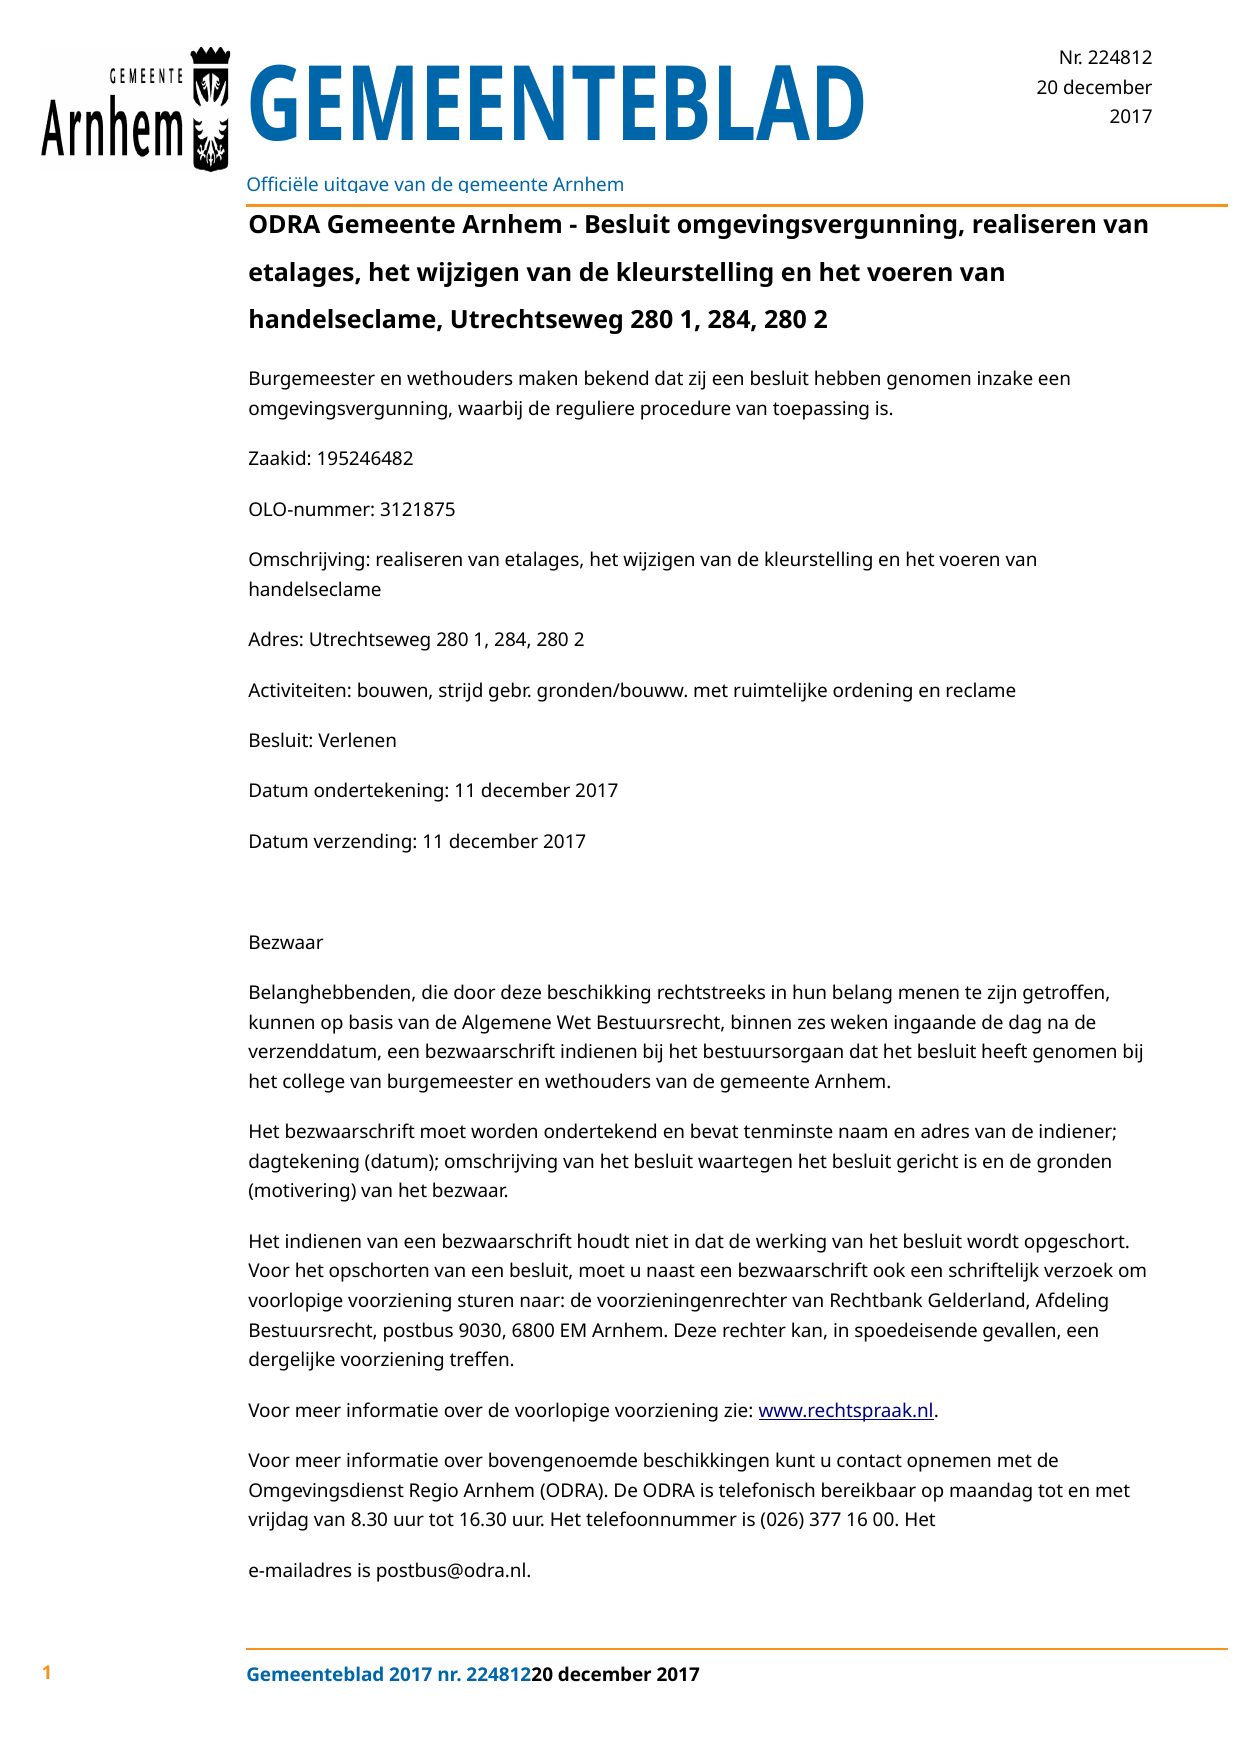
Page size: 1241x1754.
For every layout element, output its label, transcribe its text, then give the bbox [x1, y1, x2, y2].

text Het indienen van een bezwaarschrift houdt niet in dat de werking van het besluit wordt opgeschort. Voor het opschorten van een besluit, moet u naast een bezwaarschrift ook een schriftelijk verzoek om voorlopige voorziening sturen naar: de voorzieningenrechter van Rechtbank Gelderland, Afdeling Bestuursrecht, postbus 9030, 6800 EM Arnhem. Deze rechter kan, in spoedeisende gevallen, een dergelijke voorziening treffen. [248, 1228, 1152, 1372]
text Datum ondertekening: 11 december 2017 [248, 778, 1152, 803]
text Zaakid: 195246482 [248, 446, 1152, 471]
text OLO-nummer: 3121875 [248, 496, 1152, 522]
picture [41, 47, 231, 172]
text Het bezwaarschrift moet worden ondertekend en bevat tenminste naam en adres van de indiener; dagtekening (datum); omschrijving van het besluit waartegen het besluit gericht is en de gronden (motivering) van het bezwaar. [248, 1118, 1152, 1203]
text Omschrijving: realiseren van etalages, het wijzigen van de kleurstelling en het voeren van handelseclame [248, 546, 1152, 602]
text Activiteiten: bouwen, strijd gebr. gronden/bouww. met ruimtelijke ordening en reclame [248, 677, 1152, 702]
text Voor meer informatie over de voorlopige voorziening zie: www.rechtspraak.nl. [248, 1397, 1152, 1422]
text Bezwaar [248, 929, 1152, 954]
text e-mailadres is postbus@odra.nl. [248, 1557, 1152, 1582]
text Besluit: Verlenen [248, 727, 1152, 753]
text Adres: Utrechtseweg 280 1, 284, 280 2 [248, 626, 1152, 652]
text Voor meer informatie over bovengenoemde beschikkingen kunt u contact opnemen met de Omgevingsdienst Regio Arnhem (ODRA). De ODRA is telefonisch bereikbaar op maandag tot en met vrijdag van 8.30 uur tot 16.30 uur. Het telefoonnummer is (026) 377 16 00. Het [248, 1447, 1152, 1532]
text Datum verzending: 11 december 2017 [248, 828, 1152, 854]
text Burgemeester en wethouders maken bekend dat zij een besluit hebben genomen inzake een omgevingsvergunning, waarbij de reguliere procedure van toepassing is. [248, 366, 1152, 421]
text Belanghebbenden, die door deze beschikking rechtstreeks in hun belang menen te zijn getroffen, kunnen op basis van de Algemene Wet Bestuursrecht, binnen zes weken ingaande de dag na de verzenddatum, een bezwaarschrift indienen bij het bestuursorgaan dat het besluit heeft genomen bij het college van burgemeester en wethouders van de gemeente Arnhem. [248, 979, 1152, 1094]
text ODRA Gemeente Arnhem - Besluit omgevingsvergunning, realiseren van etalages, het wijzigen van de kleurstelling en het voeren van handelseclame, Utrechtseweg 280 1, 284, 280 2 [248, 207, 1152, 336]
